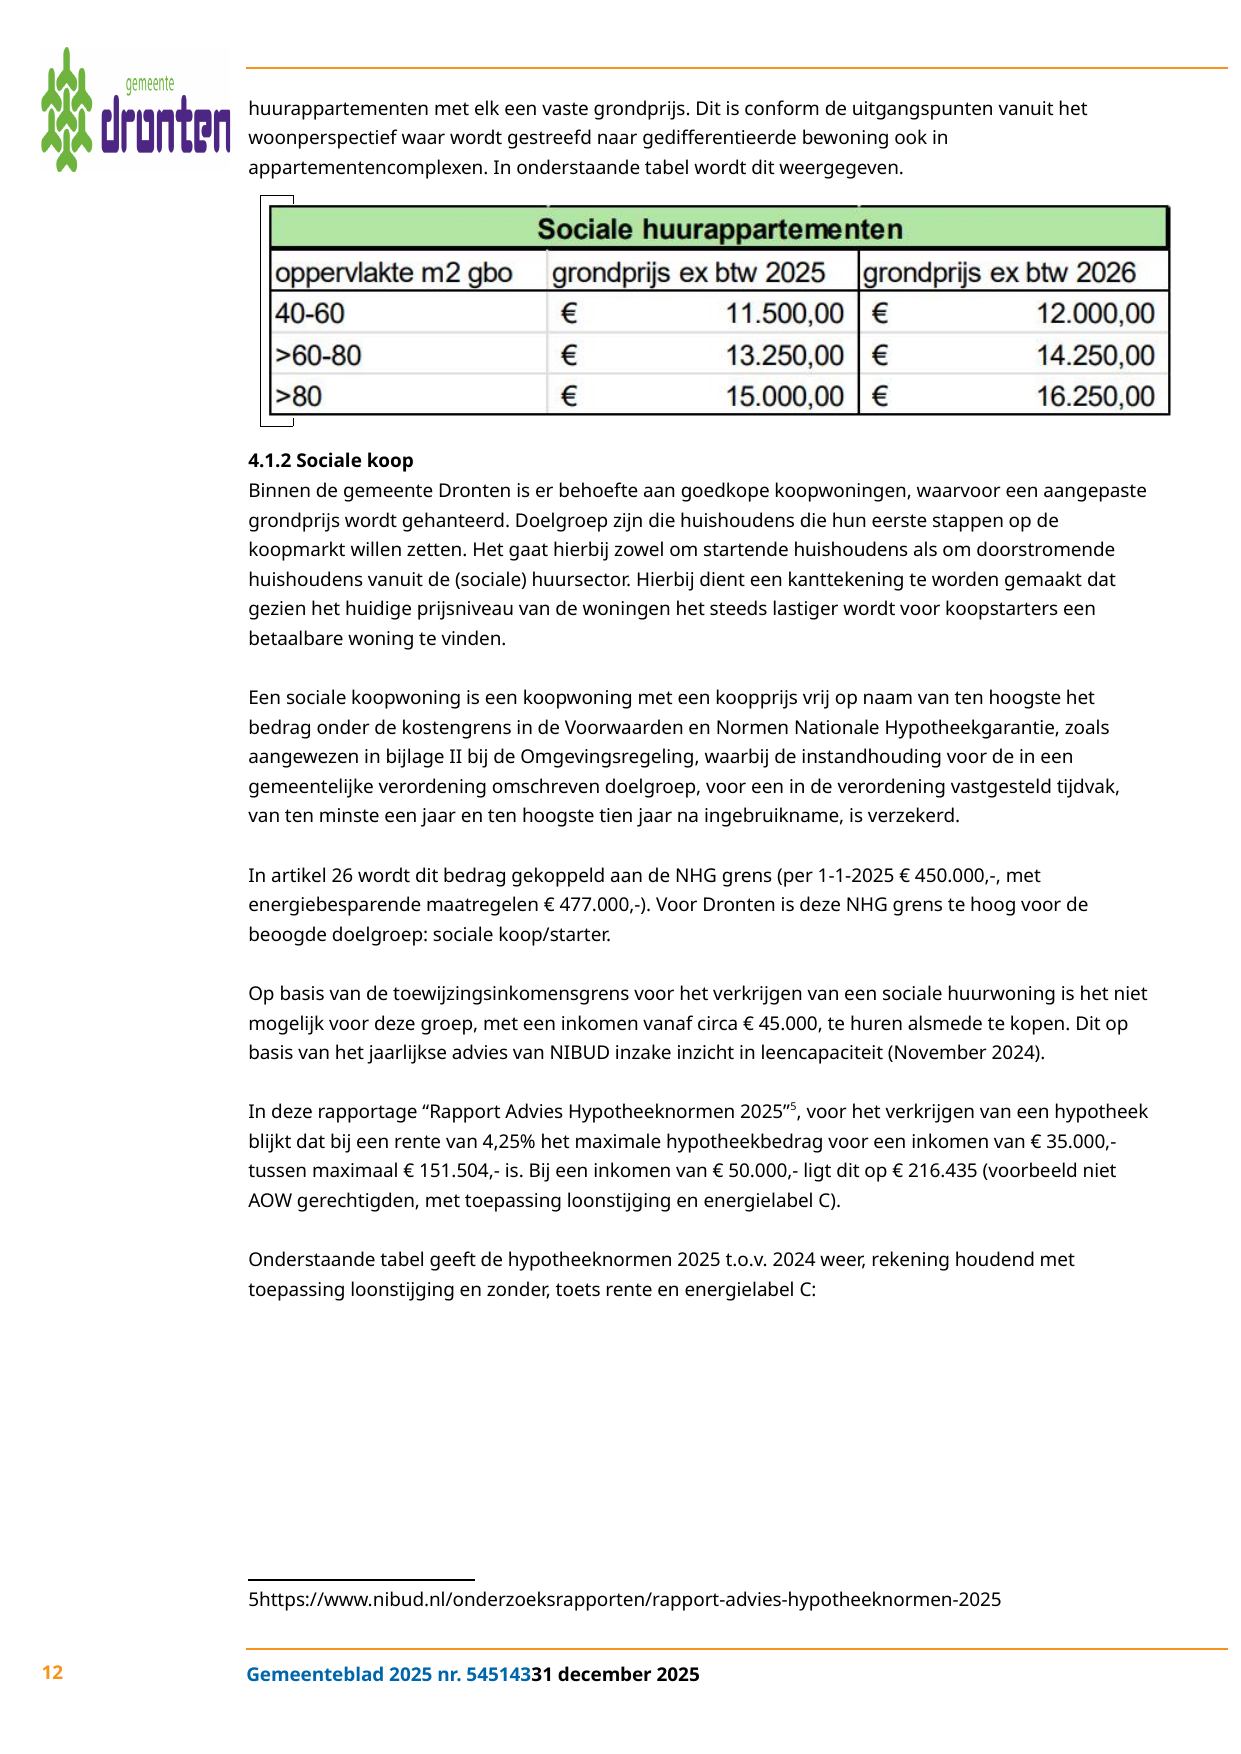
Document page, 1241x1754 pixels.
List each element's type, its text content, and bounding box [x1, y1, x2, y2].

text Onderstaande tabel geeft de hypotheeknormen 2025 t.o.v. 2024 weer, rekening houdend met toepassing loonstijging en zonder, toets rente en energielabel C: [248, 1246, 1152, 1302]
text Een sociale koopwoning is een koopwoning met een koopprijs vrij op naam van ten hoogste het bedrag onder de kostengrens in de Voorwaarden en Normen Nationale Hypotheekgarantie, zoals aangewezen in bijlage II bij de Omgevingsregeling, waarbij de instandhouding voor de in een gemeentelijke verordening omschreven doelgroep, voor een in de verordening vastgesteld tijdvak, van ten minste een jaar en ten hoogste tien jaar na ingebruikname, is verzekerd. [248, 684, 1152, 828]
picture [41, 47, 231, 172]
text Op basis van de toewijzingsinkomensgrens voor het verkrijgen van een sociale huurwoning is het niet mogelijk voor deze groep, met een inkomen vanaf circa € 45.000, te huren alsmede te kopen. Dit op basis van het jaarlijkse advies van NIBUD inzake inzicht in leencapaciteit (November 2024). [248, 980, 1152, 1065]
text huurappartementen met elk een vaste grondprijs. Dit is conform de uitgangspunten vanuit het woonperspectief waar wordt gestreefd naar gedifferentieerde bewoning ook in appartementencomplexen. In onderstaande tabel wordt dit weergegeven. [248, 95, 1152, 180]
text https://www.nibud.nl/onderzoeksrapporten/rapport-advies-hypotheeknormen-2025 [248, 1586, 1152, 1612]
text In artikel 26 wordt dit bedrag gekoppeld aan de NHG grens (per 1-1-2025 € 450.000,-, met energiebesparende maatregelen € 477.000,-). Voor Dronten is deze NHG grens te hoog voor de beoogde doelgroep: sociale koop/starter. [248, 862, 1152, 947]
text Binnen de gemeente Dronten is er behoefte aan goedkope koopwoningen, waarvoor een aangepaste grondprijs wordt gehanteerd. Doelgroep zijn die huishoudens die hun eerste stappen op de koopmarkt willen zetten. Het gaat hierbij zowel om startende huishoudens als om doorstromende huishoudens vanuit de (sociale) huursector. Hierbij dient een kanttekening te worden gemaakt dat gezien het huidige prijsniveau van de woningen het steeds lastiger wordt voor koopstarters een betaalbare woning te vinden. [248, 477, 1152, 651]
picture [268, 204, 1173, 418]
text In deze rapportage “Rapport Advies Hypotheeknormen 2025”, voor het verkrijgen van een hypotheek blijkt dat bij een rente van 4,25% het maximale hypotheekbedrag voor een inkomen van € 35.000,- tussen maximaal € 151.504,- is. Bij een inkomen van € 50.000,- ligt dit op € 216.435 (voorbeeld niet AOW gerechtigden, met toepassing loonstijging en energielabel C). [248, 1098, 1152, 1213]
text 4.1.2 Sociale koop [248, 448, 1152, 473]
